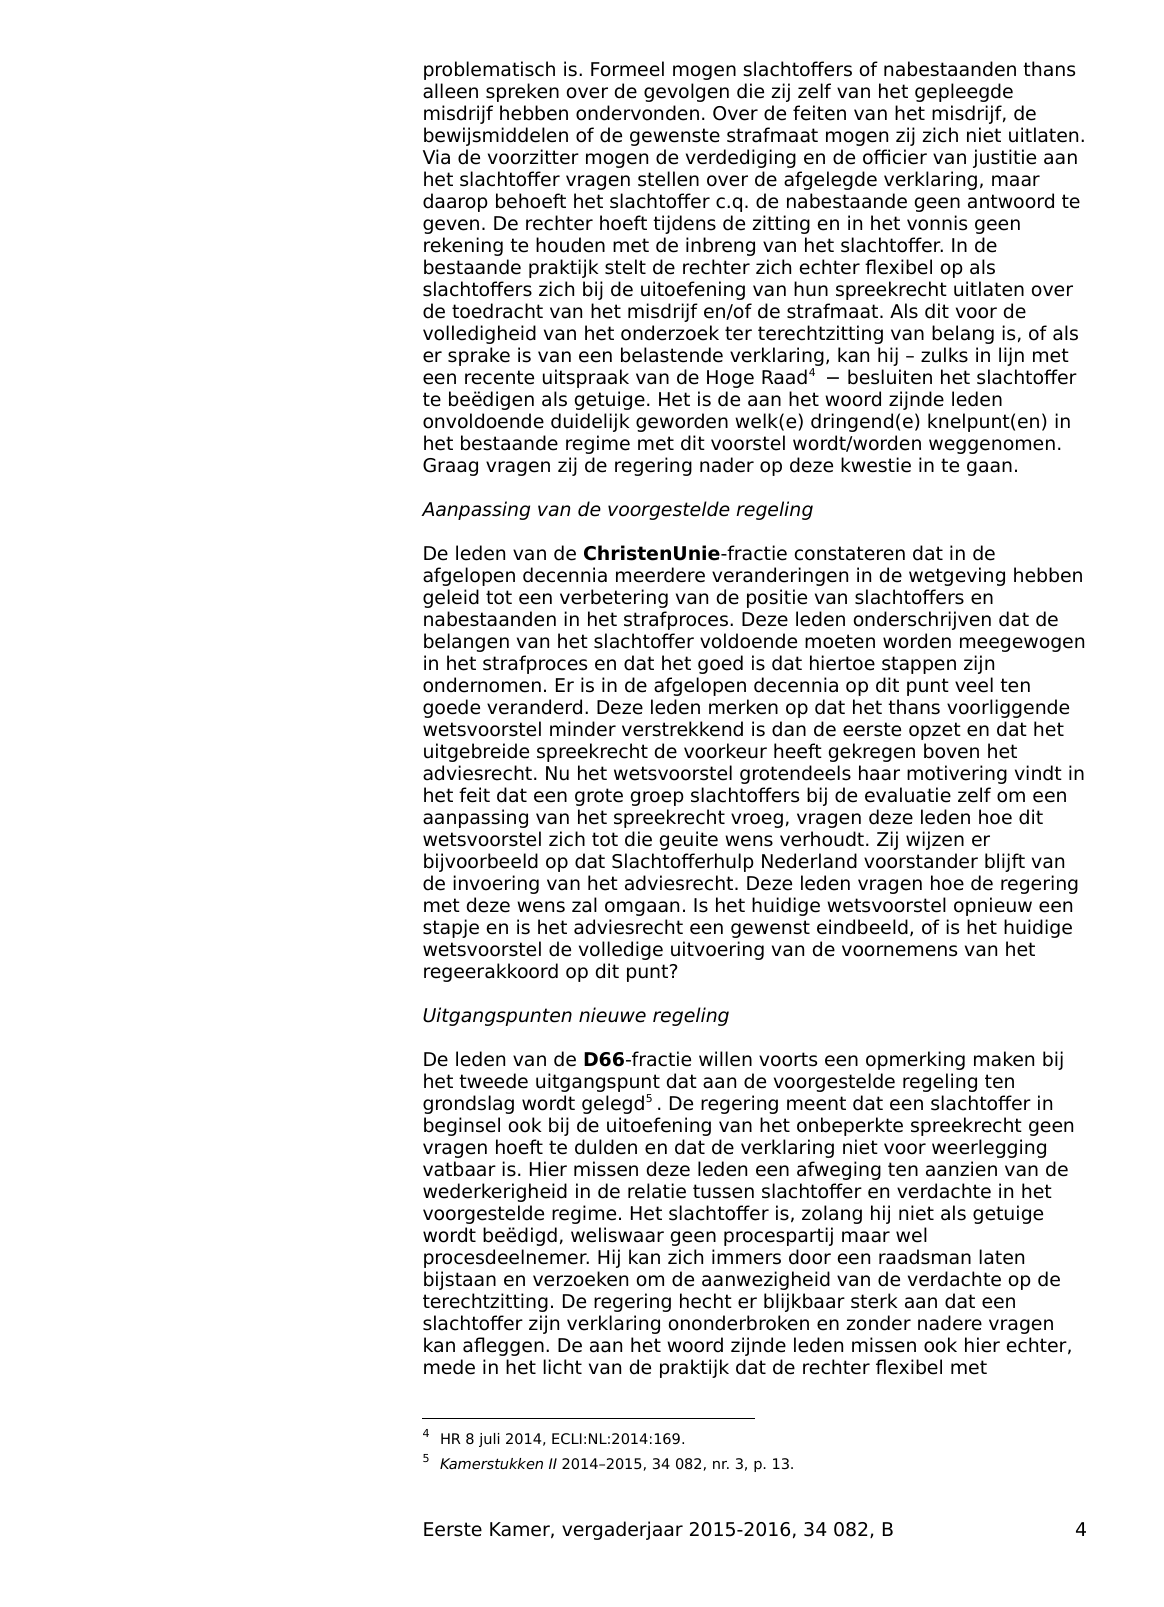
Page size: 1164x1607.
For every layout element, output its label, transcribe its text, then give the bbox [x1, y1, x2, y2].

subtitle Uitgangspunten nieuwe regeling [422, 1005, 1087, 1027]
text HR 8 juli 2014, ECLI:NL:2014:169. [422, 1427, 1087, 1449]
text Kamerstukken II 2014–2015, 34 082, nr. 3, p. 13. [422, 1452, 1087, 1474]
subtitle Aanpassing van de voorgestelde regeling [422, 499, 1087, 521]
text De leden van de ChristenUnie-fractie constateren dat in de afgelopen decennia meerdere veranderingen in de wetgeving hebben geleid tot een verbetering van de positie van slachtoffers en nabestaanden in het strafproces. Deze leden onderschrijven dat de belangen van het slachtoffer voldoende moeten worden meegewogen in het strafproces en dat het goed is dat hiertoe stappen zijn ondernomen. Er is in de afgelopen decennia op dit punt veel ten goede veranderd. Deze leden merken op dat het thans voorliggende wetsvoorstel minder verstrekkend is dan de eerste opzet en dat het uitgebreide spreekrecht de voorkeur heeft gekregen boven het adviesrecht. Nu het wetsvoorstel grotendeels haar motivering vindt in het feit dat een grote groep slachtoffers bij de evaluatie zelf om een aanpassing van het spreekrecht vroeg, vragen deze leden hoe dit wetsvoorstel zich tot die geuite wens verhoudt. Zij wijzen er bijvoorbeeld op dat Slachtofferhulp Nederland voorstander blijft van de invoering van het adviesrecht. Deze leden vragen hoe de regering met deze wens zal omgaan. Is het huidige wetsvoorstel opnieuw een stapje en is het adviesrecht een gewenst eindbeeld, of is het huidige wetsvoorstel de volledige uitvoering van de voornemens van het regeerakkoord op dit punt? [422, 543, 1087, 983]
text problematisch is. Formeel mogen slachtoffers of nabestaanden thans alleen spreken over de gevolgen die zij zelf van het gepleegde misdrijf hebben ondervonden. Over de feiten van het misdrijf, de bewijsmiddelen of de gewenste strafmaat mogen zij zich niet uitlaten. Via de voorzitter mogen de verdediging en de officier van justitie aan het slachtoffer vragen stellen over de afgelegde verklaring, maar daarop behoeft het slachtoffer c.q. de nabestaande geen antwoord te geven. De rechter hoeft tijdens de zitting en in het vonnis geen rekening te houden met de inbreng van het slachtoffer. In de bestaande praktijk stelt de rechter zich echter flexibel op als slachtoffers zich bij de uitoefening van hun spreekrecht uitlaten over de toedracht van het misdrijf en/of de strafmaat. Als dit voor de volledigheid van het onderzoek ter terechtzitting van belang is, of als er sprake is van een belastende verklaring, kan hij – zulks in lijn met een recente uitspraak van de Hoge Raad − besluiten het slachtoffer te beëdigen als getuige. Het is de aan het woord zijnde leden onvoldoende duidelijk geworden welk(e) dringend(e) knelpunt(en) in het bestaande regime met dit voorstel wordt/worden weggenomen. Graag vragen zij de regering nader op deze kwestie in te gaan. [422, 59, 1087, 477]
text De leden van de D66-fractie willen voorts een opmerking maken bij het tweede uitgangspunt dat aan de voorgestelde regeling ten grondslag wordt gelegd. De regering meent dat een slachtoffer in beginsel ook bij de uitoefening van het onbeperkte spreekrecht geen vragen hoeft te dulden en dat de verklaring niet voor weerlegging vatbaar is. Hier missen deze leden een afweging ten aanzien van de wederkerigheid in de relatie tussen slachtoffer en verdachte in het voorgestelde regime. Het slachtoffer is, zolang hij niet als getuige wordt beëdigd, weliswaar geen procespartij maar wel procesdeelnemer. Hij kan zich immers door een raadsman laten bijstaan en verzoeken om de aanwezigheid van de verdachte op de terechtzitting. De regering hecht er blijkbaar sterk aan dat een slachtoffer zijn verklaring ononderbroken en zonder nadere vragen kan afleggen. De aan het woord zijnde leden missen ook hier echter, mede in het licht van de praktijk dat de rechter flexibel met [422, 1049, 1087, 1379]
